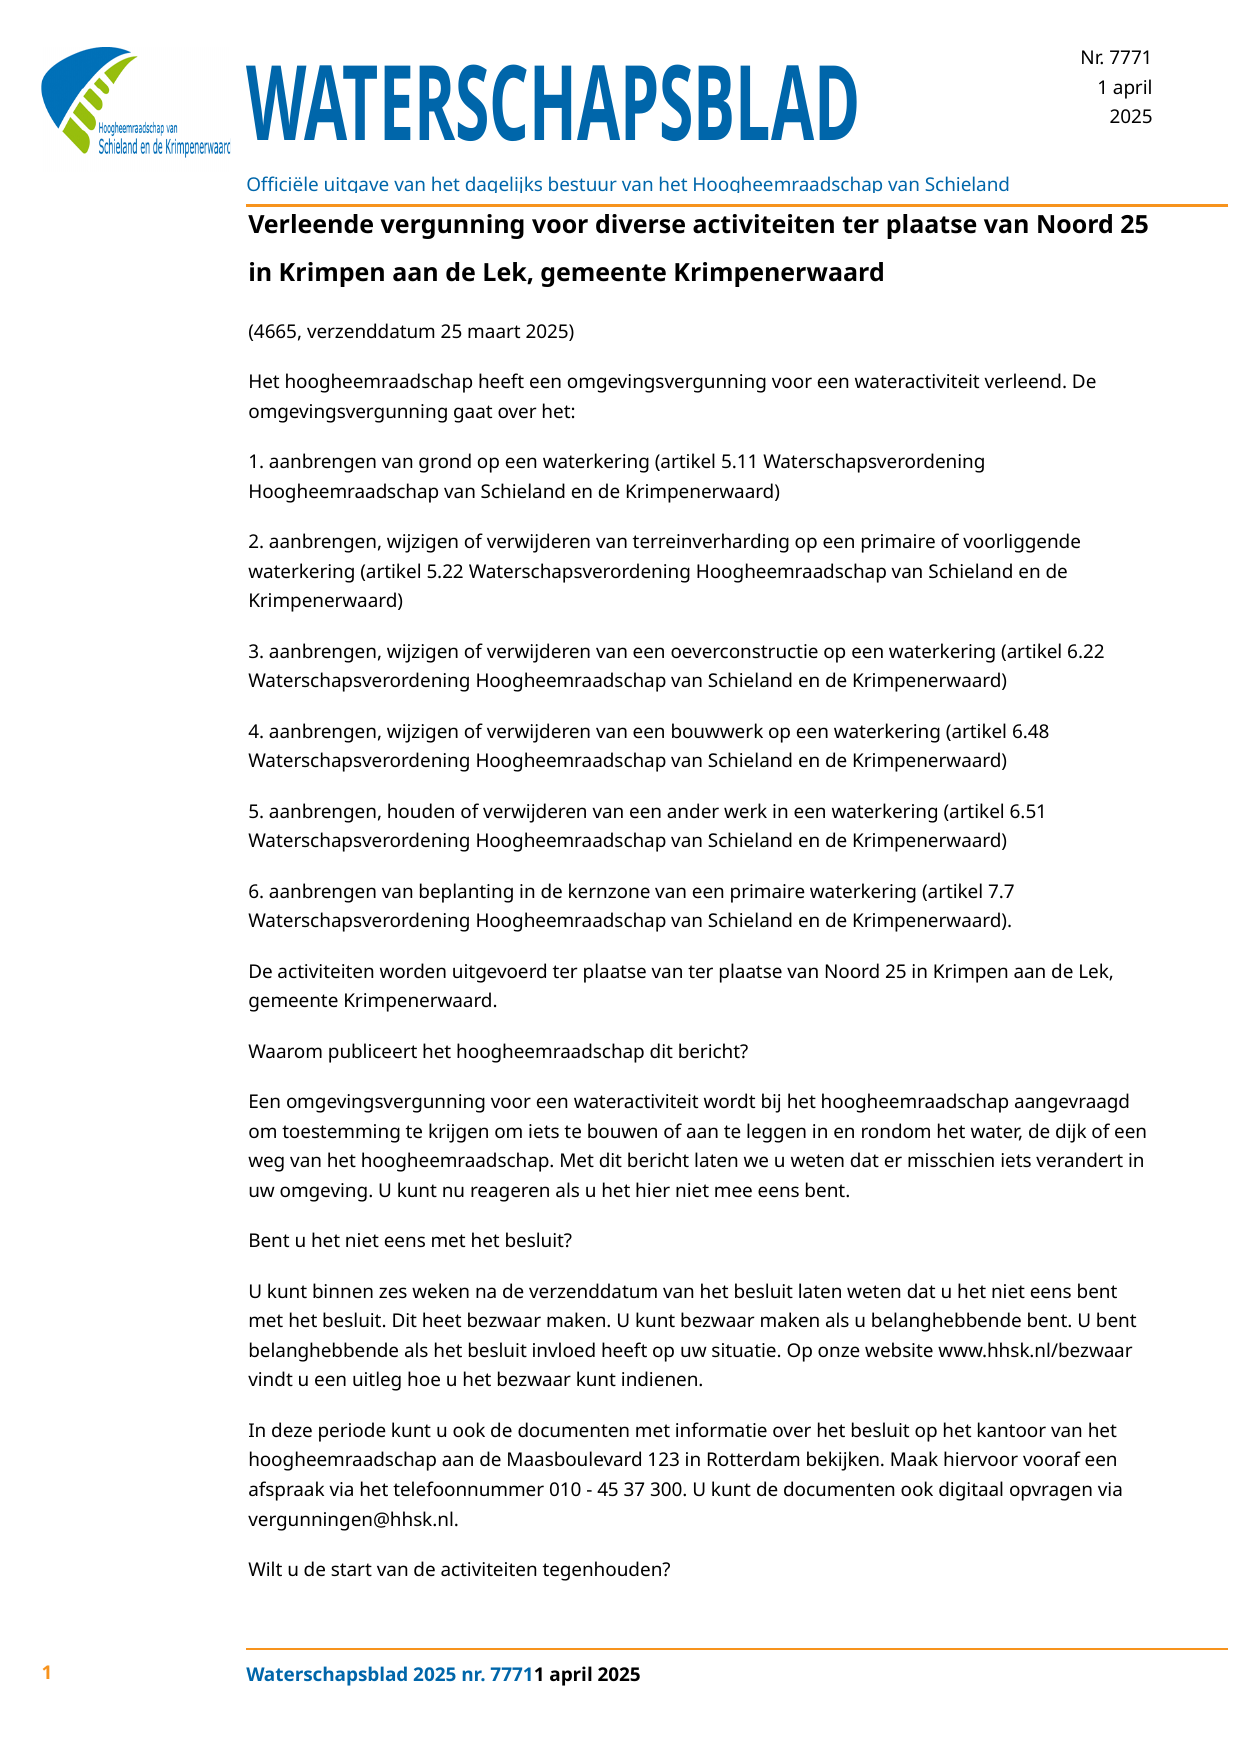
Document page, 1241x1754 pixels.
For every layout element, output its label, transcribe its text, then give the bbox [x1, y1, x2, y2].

text Bent u het niet eens met het besluit? [248, 1227, 1152, 1253]
text Wilt u de start van de activiteiten tegenhouden? [248, 1556, 1152, 1582]
text Een omgevingsvergunning voor een wateractiviteit wordt bij het hoogheemraadschap aangevraagd om toestemming te krijgen om iets te bouwen of aan te leggen in en rondom het water, de dijk of een weg van het hoogheemraadschap. Met dit bericht laten we u weten dat er misschien iets verandert in uw omgeving. U kunt nu reageren als u het hier niet mee eens bent. [248, 1088, 1152, 1203]
picture [41, 47, 231, 172]
text Het hoogheemraadschap heeft een omgevingsvergunning voor een wateractiviteit verleend. De omgevingsvergunning gaat over het: [248, 368, 1152, 424]
text 2. aanbrengen, wijzigen of verwijderen van terreinverharding op een primaire of voorliggende waterkering (artikel 5.22 Waterschapsverordening Hoogheemraadschap van Schieland en de Krimpenerwaard) [248, 528, 1152, 613]
text 5. aanbrengen, houden of verwijderen van een ander werk in een waterkering (artikel 6.51 Waterschapsverordening Hoogheemraadschap van Schieland en de Krimpenerwaard) [248, 798, 1152, 853]
text 1. aanbrengen van grond op een waterkering (artikel 5.11 Waterschapsverordening Hoogheemraadschap van Schieland en de Krimpenerwaard) [248, 448, 1152, 504]
text 4. aanbrengen, wijzigen of verwijderen van een bouwwerk op een waterkering (artikel 6.48 Waterschapsverordening Hoogheemraadschap van Schieland en de Krimpenerwaard) [248, 718, 1152, 773]
text 6. aanbrengen van beplanting in de kernzone van een primaire waterkering (artikel 7.7 Waterschapsverordening Hoogheemraadschap van Schieland en de Krimpenerwaard). [248, 878, 1152, 933]
text (4665, verzenddatum 25 maart 2025) [248, 318, 1152, 344]
text Waarom publiceert het hoogheemraadschap dit bericht? [248, 1038, 1152, 1064]
text U kunt binnen zes weken na de verzenddatum van het besluit laten weten dat u het niet eens bent met het besluit. Dit heet bezwaar maken. U kunt bezwaar maken als u belanghebbende bent. U bent belanghebbende als het besluit invloed heeft op uw situatie. Op onze website www.hhsk.nl/bezwaar vindt u een uitleg hoe u het bezwaar kunt indienen. [248, 1278, 1152, 1392]
text In deze periode kunt u ook de documenten met informatie over het besluit op het kantoor van het hoogheemraadschap aan de Maasboulevard 123 in Rotterdam bekijken. Maak hiervoor vooraf een afspraak via het telefoonnummer 010 - 45 37 300. U kunt de documenten ook digitaal opvragen via vergunningen@hhsk.nl. [248, 1417, 1152, 1532]
text Verleende vergunning voor diverse activiteiten ter plaatse van Noord 25 in Krimpen aan de Lek, gemeente Krimpenerwaard [248, 207, 1152, 288]
text 3. aanbrengen, wijzigen of verwijderen van een oeverconstructie op een waterkering (artikel 6.22 Waterschapsverordening Hoogheemraadschap van Schieland en de Krimpenerwaard) [248, 638, 1152, 693]
text De activiteiten worden uitgevoerd ter plaatse van ter plaatse van Noord 25 in Krimpen aan de Lek, gemeente Krimpenerwaard. [248, 958, 1152, 1013]
